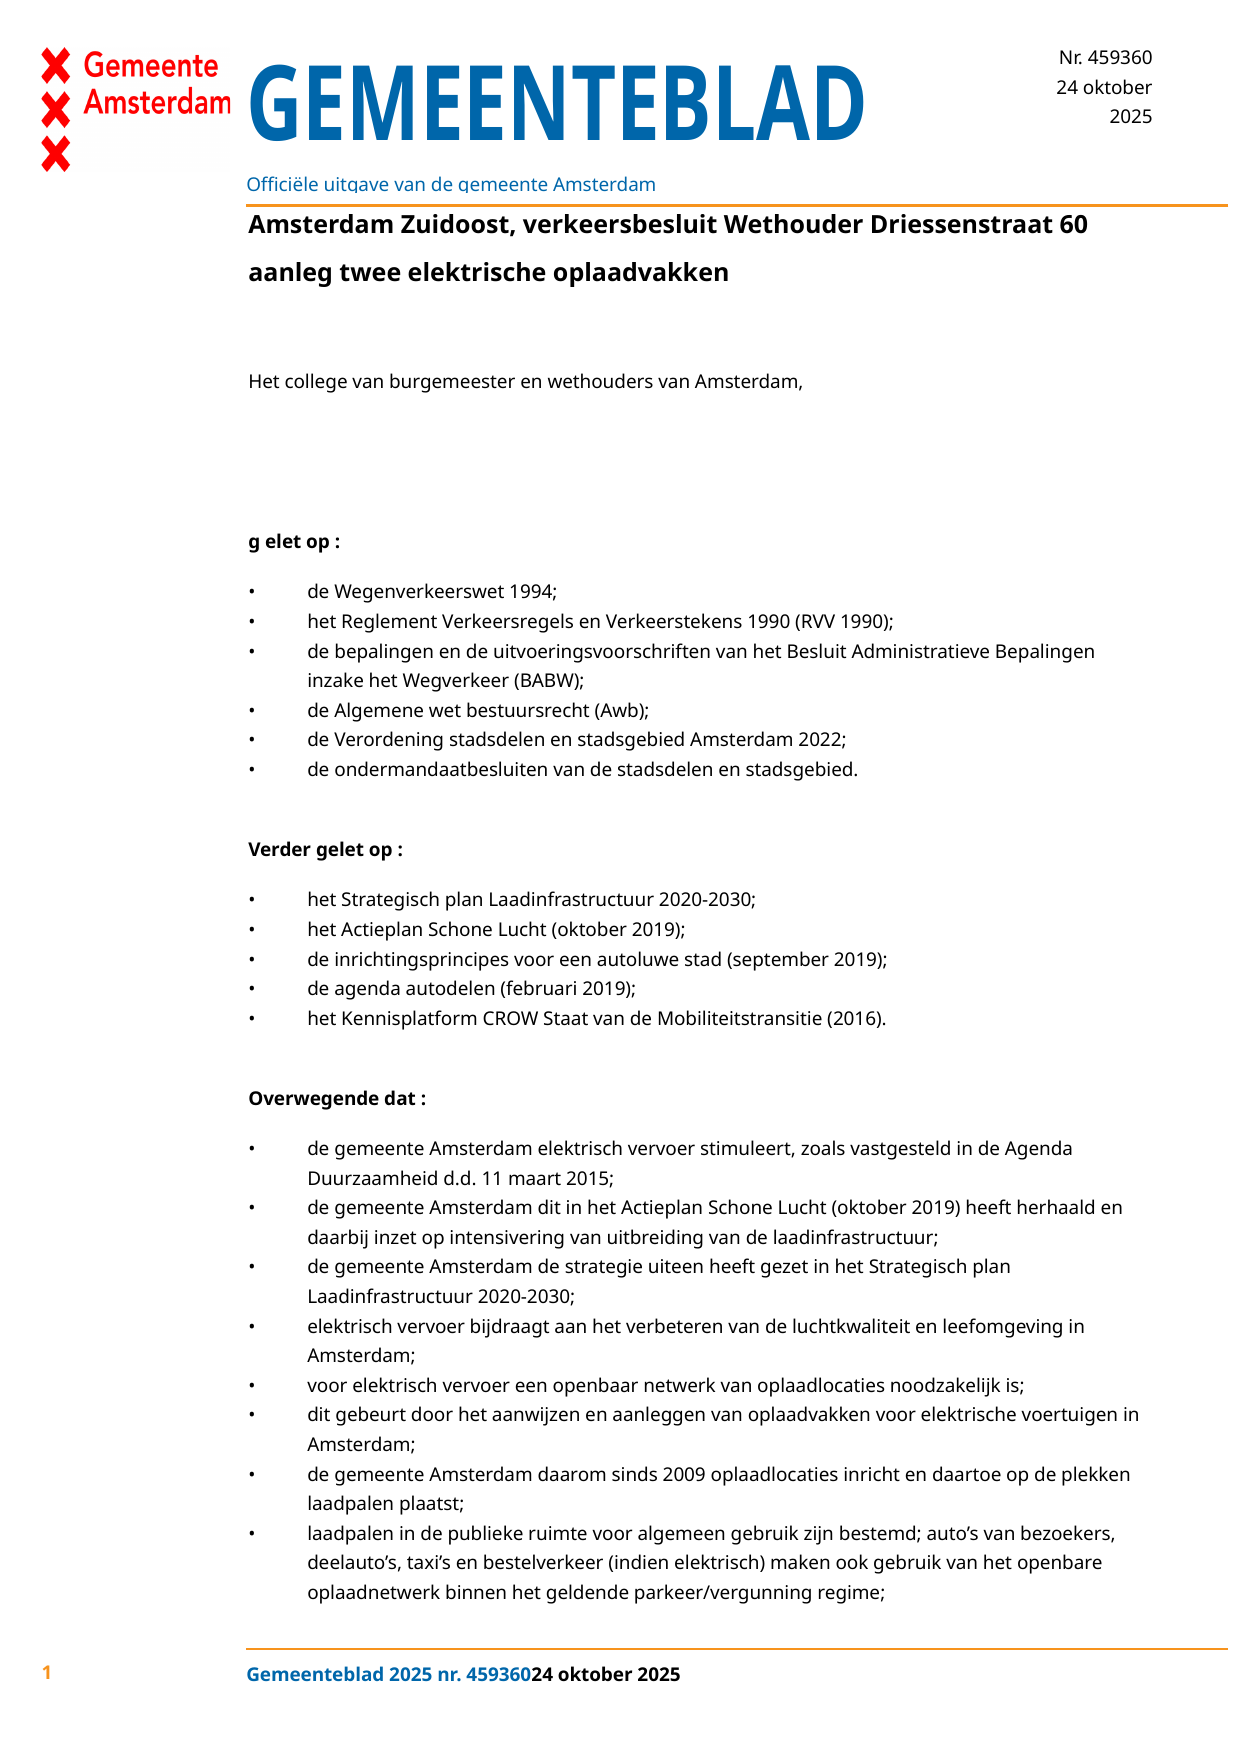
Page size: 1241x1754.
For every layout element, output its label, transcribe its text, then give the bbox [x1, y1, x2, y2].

list de Wegenverkeerswet 1994; [248, 579, 1152, 604]
text g elet op : [248, 528, 1152, 554]
list voor elektrisch vervoer een openbaar netwerk van oplaadlocaties noodzakelijk is; [248, 1372, 1152, 1398]
list de Verordening stadsdelen en stadsgebied Amsterdam 2022; [248, 727, 1152, 752]
list de gemeente Amsterdam daarom sinds 2009 oplaadlocaties inricht en daartoe op de plekken laadpalen plaatst; [248, 1461, 1152, 1516]
list de inrichtingsprincipes voor een autoluwe stad (september 2019); [248, 946, 1152, 971]
picture [41, 47, 231, 172]
list de Algemene wet bestuursrecht (Awb); [248, 697, 1152, 723]
text Het college van burgemeester en wethouders van Amsterdam, [248, 368, 1152, 394]
list het Strategisch plan Laadinfrastructuur 2020-2030; [248, 887, 1152, 912]
text Verder gelet op : [248, 836, 1152, 862]
list de gemeente Amsterdam elektrisch vervoer stimuleert, zoals vastgesteld in de Agenda Duurzaamheid d.d. 11 maart 2015; [248, 1135, 1152, 1191]
text Amsterdam Zuidoost, verkeersbesluit Wethouder Driessenstraat 60 aanleg twee elektrische oplaadvakken [248, 207, 1152, 288]
text Overwegende dat : [248, 1085, 1152, 1111]
list de gemeente Amsterdam dit in het Actieplan Schone Lucht (oktober 2019) heeft herhaald en daarbij inzet op intensivering van uitbreiding van de laadinfrastructuur; [248, 1194, 1152, 1250]
list elektrisch vervoer bijdraagt aan het verbeteren van de luchtkwaliteit en leefomgeving in Amsterdam; [248, 1313, 1152, 1368]
list laadpalen in de publieke ruimte voor algemeen gebruik zijn bestemd; auto’s van bezoekers, deelauto’s, taxi’s en bestelverkeer (indien elektrisch) maken ook gebruik van het openbare oplaadnetwerk binnen het geldende parkeer/vergunning regime; [248, 1520, 1152, 1605]
list het Kennisplatform CROW Staat van de Mobiliteitstransitie (2016). [248, 1005, 1152, 1031]
list de gemeente Amsterdam de strategie uiteen heeft gezet in het Strategisch plan Laadinfrastructuur 2020-2030; [248, 1254, 1152, 1309]
list de agenda autodelen (februari 2019); [248, 975, 1152, 1001]
list de bepalingen en de uitvoeringsvoorschriften van het Besluit Administratieve Bepalingen inzake het Wegverkeer (BABW); [248, 638, 1152, 693]
list het Actieplan Schone Lucht (oktober 2019); [248, 916, 1152, 942]
list dit gebeurt door het aanwijzen en aanleggen van oplaadvakken voor elektrische voertuigen in Amsterdam; [248, 1402, 1152, 1457]
list de ondermandaatbesluiten van de stadsdelen en stadsgebied. [248, 756, 1152, 782]
list het Reglement Verkeersregels en Verkeerstekens 1990 (RVV 1990); [248, 608, 1152, 634]
